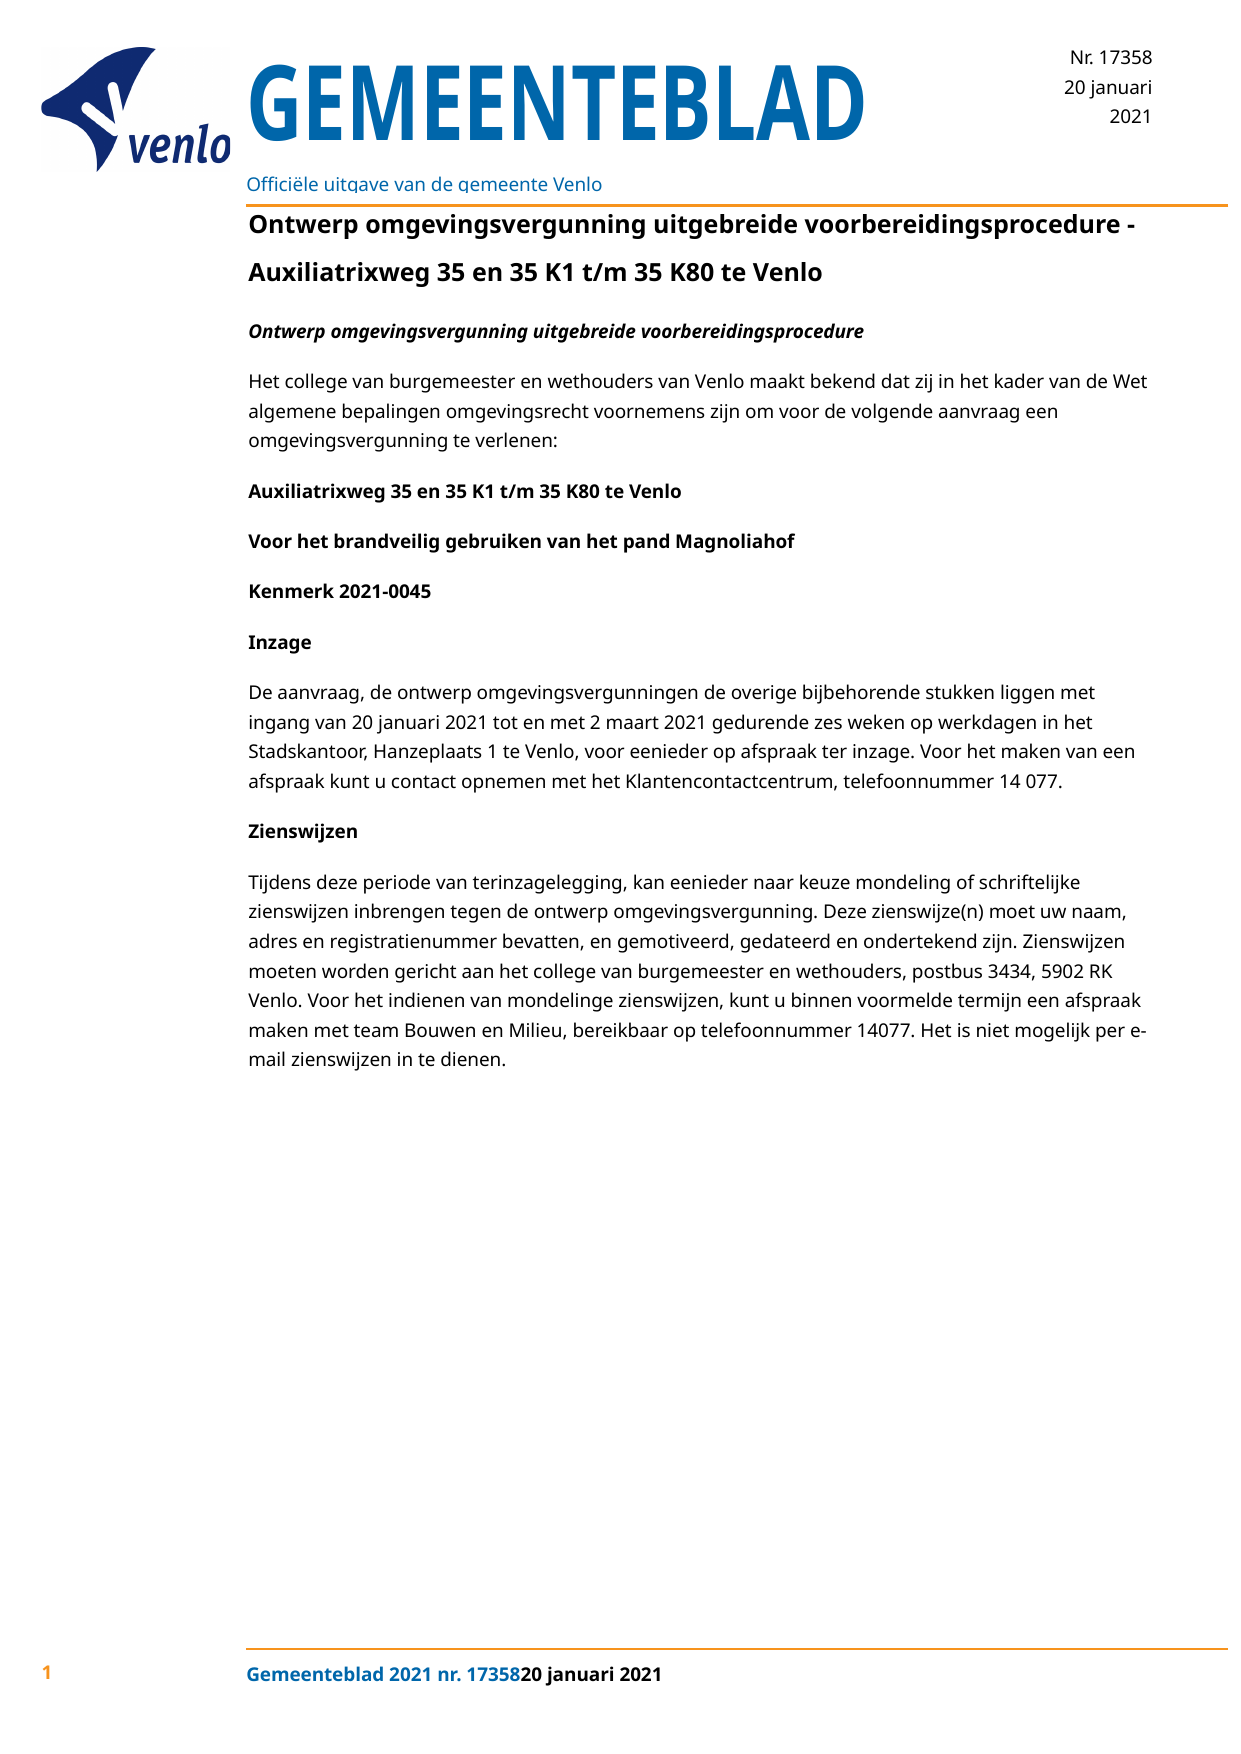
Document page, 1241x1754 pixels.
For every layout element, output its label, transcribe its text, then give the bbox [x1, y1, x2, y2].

picture [41, 47, 231, 172]
text Tijdens deze periode van terinzagelegging, kan eenieder naar keuze mondeling of schriftelijke zienswijzen inbrengen tegen de ontwerp omgevingsvergunning. Deze zienswijze(n) moet uw naam, adres en registratienummer bevatten, en gemotiveerd, gedateerd en ondertekend zijn. Zienswijzen moeten worden gericht aan het college van burgemeester en wethouders, postbus 3434, 5902 RK Venlo. Voor het indienen van mondelinge zienswijzen, kunt u binnen voormelde termijn een afspraak maken met team Bouwen en Milieu, bereikbaar op telefoonnummer 14077. Het is niet mogelijk per e-mail zienswijzen in te dienen. [248, 869, 1152, 1072]
text Kenmerk 2021-0045 [248, 579, 1152, 604]
text Het college van burgemeester en wethouders van Venlo maakt bekend dat zij in het kader van de Wet algemene bepalingen omgevingsrecht voornemens zijn om voor de volgende aanvraag een omgevingsvergunning te verlenen: [248, 368, 1152, 453]
text Zienswijzen [248, 819, 1152, 844]
text Voor het brandveilig gebruiken van het pand Magnoliahof [248, 528, 1152, 554]
text De aanvraag, de ontwerp omgevingsvergunningen de overige bijbehorende stukken liggen met ingang van 20 januari 2021 tot en met 2 maart 2021 gedurende zes weken op werkdagen in het Stadskantoor, Hanzeplaats 1 te Venlo, voor eenieder op afspraak ter inzage. Voor het maken van een afspraak kunt u contact opnemen met het Klantencontactcentrum, telefoonnummer 14 077. [248, 679, 1152, 794]
text Auxiliatrixweg 35 en 35 K1 t/m 35 K80 te Venlo [248, 478, 1152, 504]
text Inzage [248, 629, 1152, 655]
text Ontwerp omgevingsvergunning uitgebreide voorbereidingsprocedure [248, 318, 1152, 344]
text Ontwerp omgevingsvergunning uitgebreide voorbereidingsprocedure - Auxiliatrixweg 35 en 35 K1 t/m 35 K80 te Venlo [248, 207, 1152, 288]
